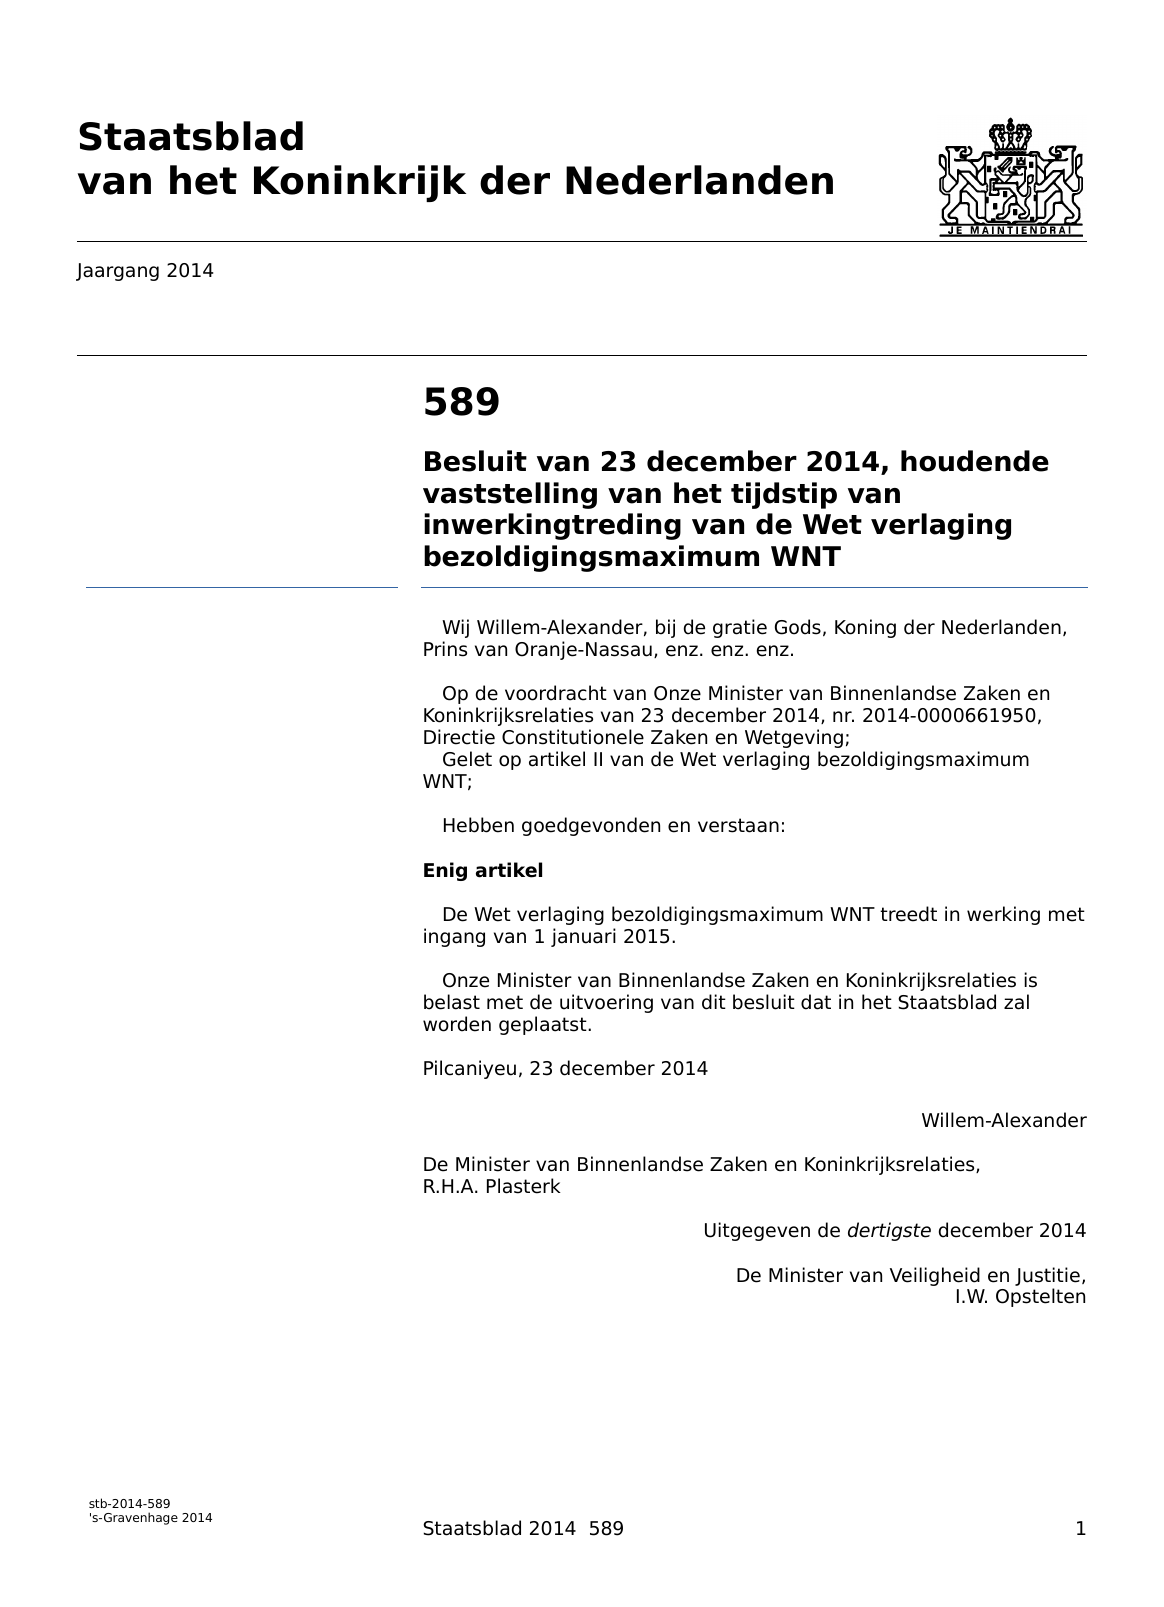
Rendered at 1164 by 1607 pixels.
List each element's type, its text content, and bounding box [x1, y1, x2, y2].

text Willem-Alexander [422, 1110, 1087, 1132]
text De Minister van Veiligheid en Justitie, I.W. Opstelten [422, 1264, 1087, 1308]
text 's-Gravenhage 2014 [88, 1511, 323, 1525]
text Wij Willem-Alexander, bij de gratie Gods, Koning der Nederlanden, Prins van Oranje-Nassau, enz. enz. enz. [422, 617, 1087, 661]
subtitle 589 [422, 381, 1087, 424]
table_header [886, 100, 1087, 241]
table_cell Jaargang 2014 [77, 242, 1087, 355]
subtitle Enig artikel [422, 859, 1087, 882]
text Gelet op artikel II van de Wet verlaging bezoldigingsmaximum WNT; [422, 749, 1087, 793]
picture [936, 115, 1087, 240]
text De Wet verlaging bezoldigingsmaximum WNT treedt in werking met ingang van 1 januari 2015. [422, 904, 1087, 948]
table_header Staatsblad van het Koninkrijk der Nederlanden [77, 100, 886, 241]
text Besluit van 23 december 2014, houdende vaststelling van het tijdstip van inwerkingtreding van de Wet verlaging bezoldigingsmaximum WNT [422, 447, 1087, 573]
text Op de voordracht van Onze Minister van Binnenlandse Zaken en Koninkrijksrelaties van 23 december 2014, nr. 2014-0000661950, Directie Constitutionele Zaken en Wetgeving; [422, 683, 1087, 749]
text Uitgegeven de dertigste december 2014 [422, 1220, 1087, 1242]
text Pilcaniyeu, 23 december 2014 [422, 1058, 1087, 1080]
text Onze Minister van Binnenlandse Zaken en Koninkrijksrelaties is belast met de uitvoering van dit besluit dat in het Staatsblad zal worden geplaatst. [422, 970, 1087, 1036]
text Hebben goedgevonden en verstaan: [422, 815, 1087, 837]
text stb-2014-589 [88, 1497, 323, 1511]
text De Minister van Binnenlandse Zaken en Koninkrijksrelaties, R.H.A. Plasterk [422, 1154, 1087, 1198]
